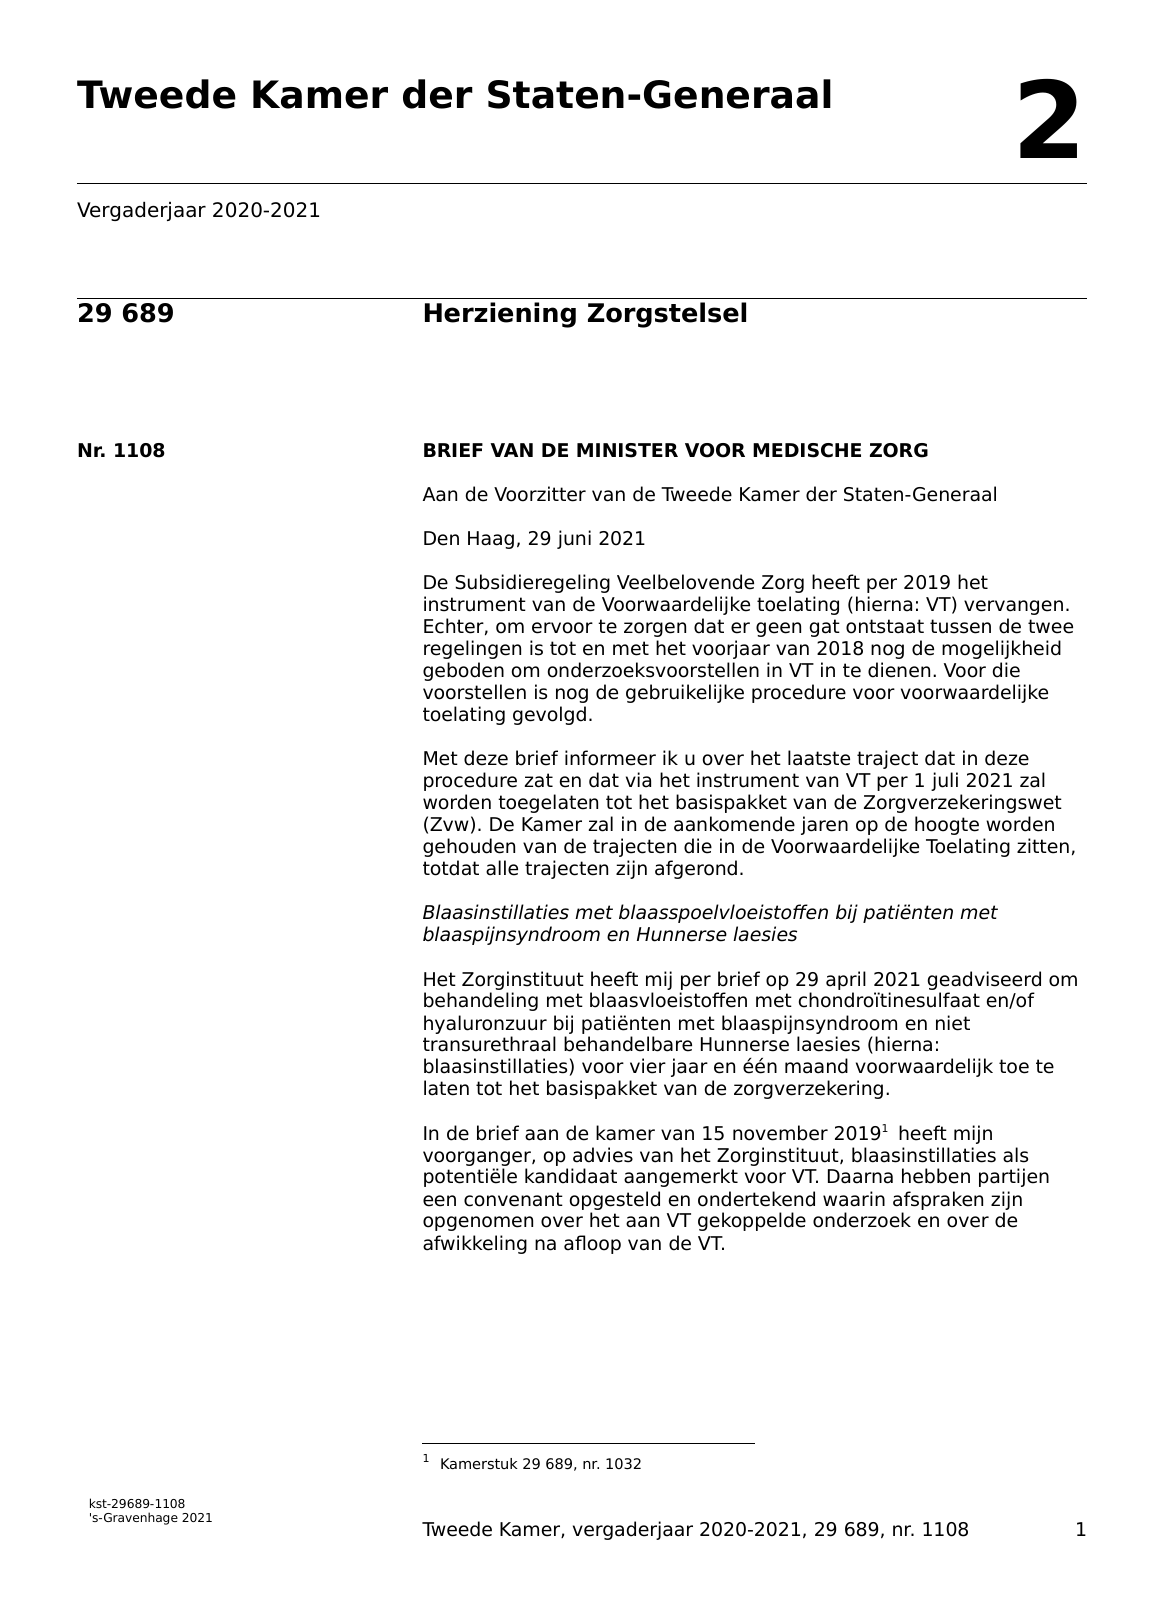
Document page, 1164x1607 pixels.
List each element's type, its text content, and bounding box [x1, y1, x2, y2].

text Kamerstuk 29 689, nr. 1032 [422, 1452, 1087, 1474]
subtitle Nr. 1108 BRIEF VAN DE MINISTER VOOR MEDISCHE ZORG [77, 440, 1087, 462]
text Aan de Voorzitter van de Tweede Kamer der Staten-Generaal [422, 484, 1087, 506]
text Het Zorginstituut heeft mij per brief op 29 april 2021 geadviseerd om behandeling met blaasvloeistoffen met chondroïtinesulfaat en/of hyaluronzuur bij patiënten met blaaspijnsyndroom en niet transurethraal behandelbare Hunnerse laesies (hierna: blaasinstillaties) voor vier jaar en één maand voorwaardelijk toe te laten tot het basispakket van de zorgverzekering. [422, 968, 1087, 1100]
subtitle 29 689 Herziening Zorgstelsel [77, 299, 1087, 329]
text 's-Gravenhage 2021 [88, 1511, 323, 1525]
subtitle Blaasinstillaties met blaasspoelvloeistoffen bij patiënten met blaaspijnsyndroom en Hunnerse laesies [422, 902, 1087, 946]
text kst-29689-1108 [88, 1497, 323, 1511]
table_header Tweede Kamer der Staten-Generaal [77, 59, 886, 183]
text De Subsidieregeling Veelbelovende Zorg heeft per 2019 het instrument van de Voorwaardelijke toelating (hierna: VT) vervangen. Echter, om ervoor te zorgen dat er geen gat ontstaat tussen de twee regelingen is tot en met het voorjaar van 2018 nog de mogelijkheid geboden om onderzoeksvoorstellen in VT in te dienen. Voor die voorstellen is nog de gebruikelijke procedure voor voorwaardelijke toelating gevolgd. [422, 572, 1087, 726]
table_cell Vergaderjaar 2020-2021 [77, 184, 1087, 298]
text Met deze brief informeer ik u over het laatste traject dat in deze procedure zat en dat via het instrument van VT per 1 juli 2021 zal worden toegelaten tot het basispakket van de Zorgverzekeringswet (Zvw). De Kamer zal in de aankomende jaren op de hoogte worden gehouden van de trajecten die in de Voorwaardelijke Toelating zitten, totdat alle trajecten zijn afgerond. [422, 748, 1087, 880]
text Den Haag, 29 juni 2021 [422, 528, 1087, 550]
table_header 2 [886, 59, 1087, 183]
text In de brief aan de kamer van 15 november 2019 heeft mijn voorganger, op advies van het Zorginstituut, blaasinstillaties als potentiële kandidaat aangemerkt voor VT. Daarna hebben partijen een convenant opgesteld en ondertekend waarin afspraken zijn opgenomen over het aan VT gekoppelde onderzoek en over de afwikkeling na afloop van de VT. [422, 1122, 1087, 1254]
